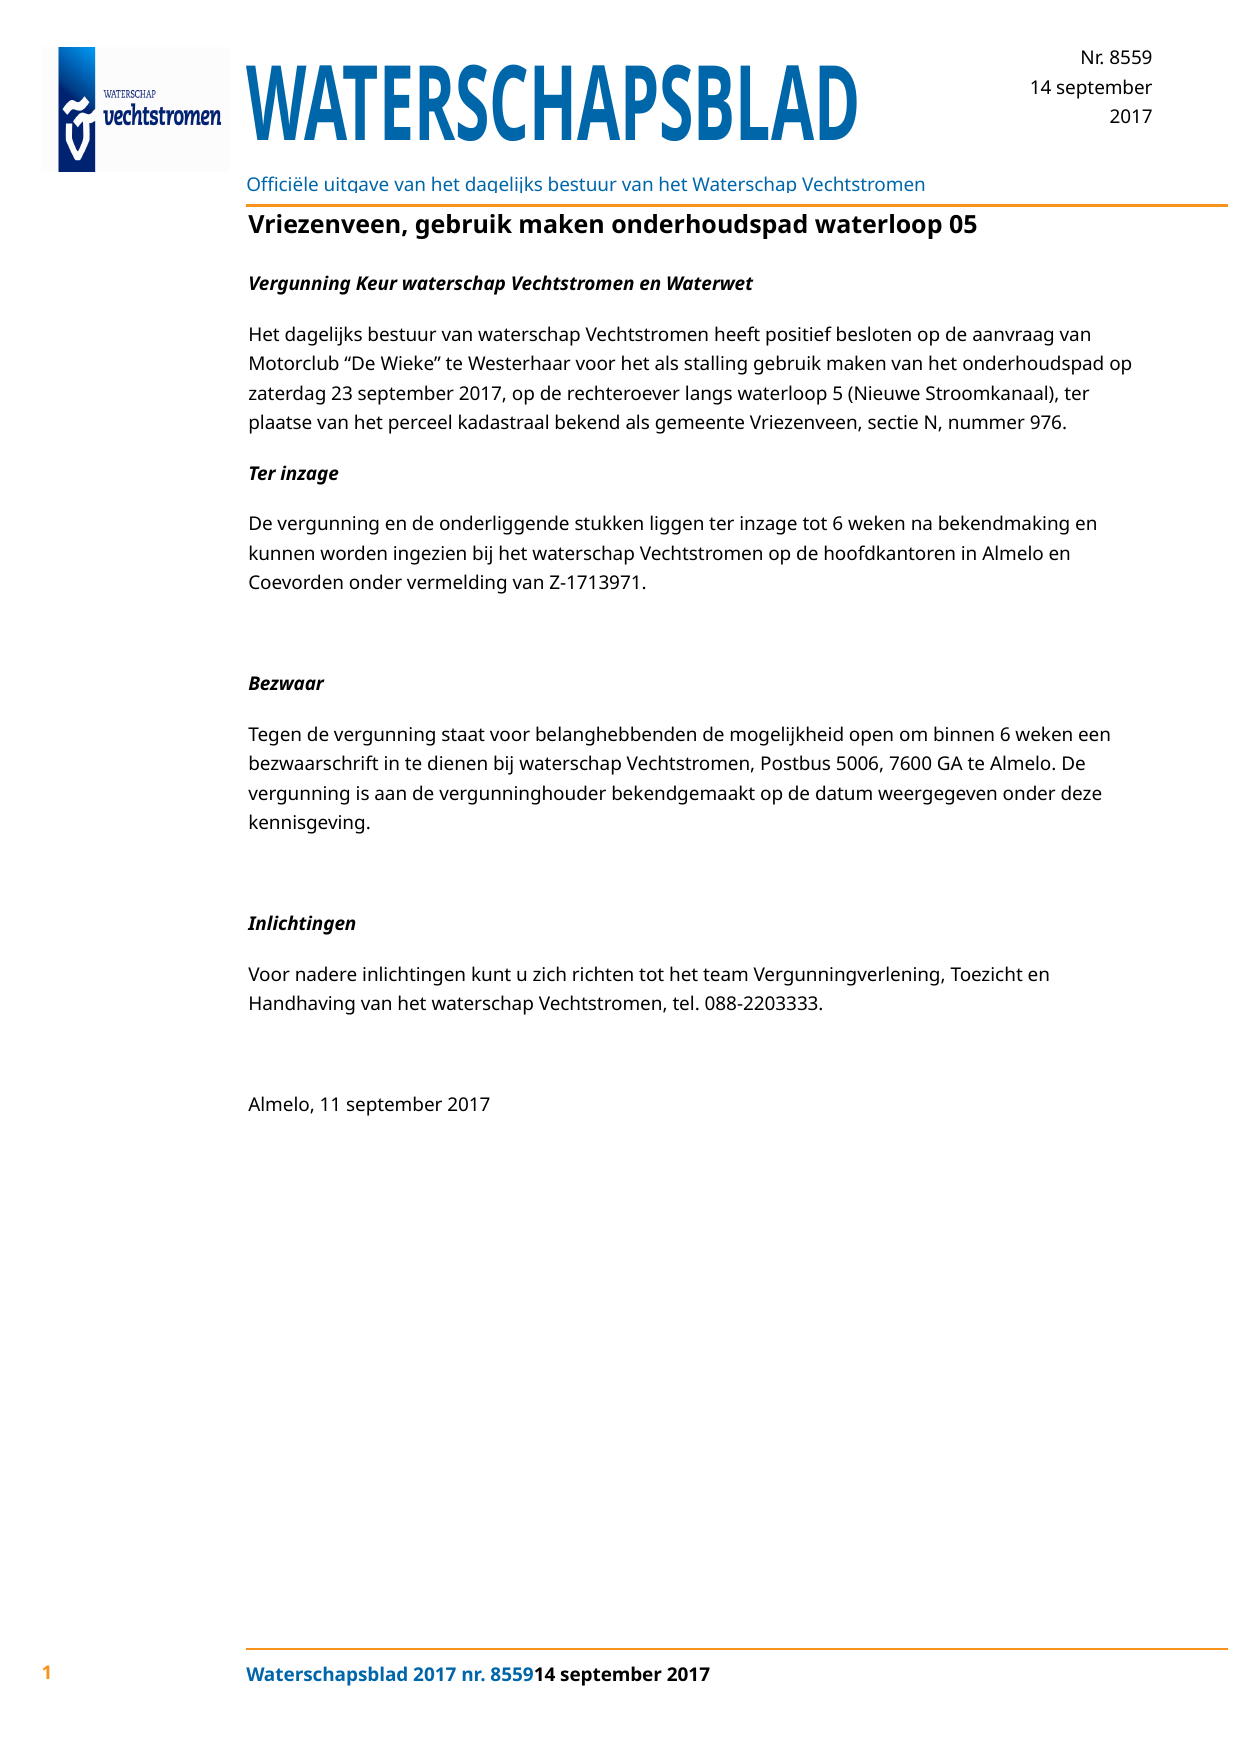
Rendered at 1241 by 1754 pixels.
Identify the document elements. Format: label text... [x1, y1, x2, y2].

text Inlichtingen [248, 910, 1152, 936]
text Tegen de vergunning staat voor belanghebbenden de mogelijkheid open om binnen 6 weken een bezwaarschrift in te dienen bij waterschap Vechtstromen, Postbus 5006, 7600 GA te Almelo. De vergunning is aan de vergunninghouder bekendgemaakt op de datum weergegeven onder deze kennisgeving. [248, 721, 1152, 835]
picture [41, 47, 231, 172]
text Het dagelijks bestuur van waterschap Vechtstromen heeft positief besloten op de aanvraag van Motorclub “De Wieke” te Westerhaar voor het als stalling gebruik maken van het onderhoudspad op zaterdag 23 september 2017, op de rechteroever langs waterloop 5 (Nieuwe Stroomkanaal), ter plaatse van het perceel kadastraal bekend als gemeente Vriezenveen, sectie N, nummer 976. [248, 321, 1152, 435]
text Voor nadere inlichtingen kunt u zich richten tot het team Vergunningverlening, Toezicht en Handhaving van het waterschap Vechtstromen, tel. 088-2203333. [248, 961, 1152, 1016]
text De vergunning en de onderliggende stukken liggen ter inzage tot 6 weken na bekendmaking en kunnen worden ingezien bij het waterschap Vechtstromen op de hoofdkantoren in Almelo en Coevorden onder vermelding van Z-1713971. [248, 510, 1152, 595]
text Vergunning Keur waterschap Vechtstromen en Waterwet [248, 270, 1152, 296]
text Vriezenveen, gebruik maken onderhoudspad waterloop 05 [248, 207, 1152, 241]
text Bezwaar [248, 670, 1152, 696]
text Ter inzage [248, 460, 1152, 486]
text Almelo, 11 september 2017 [248, 1091, 1152, 1117]
